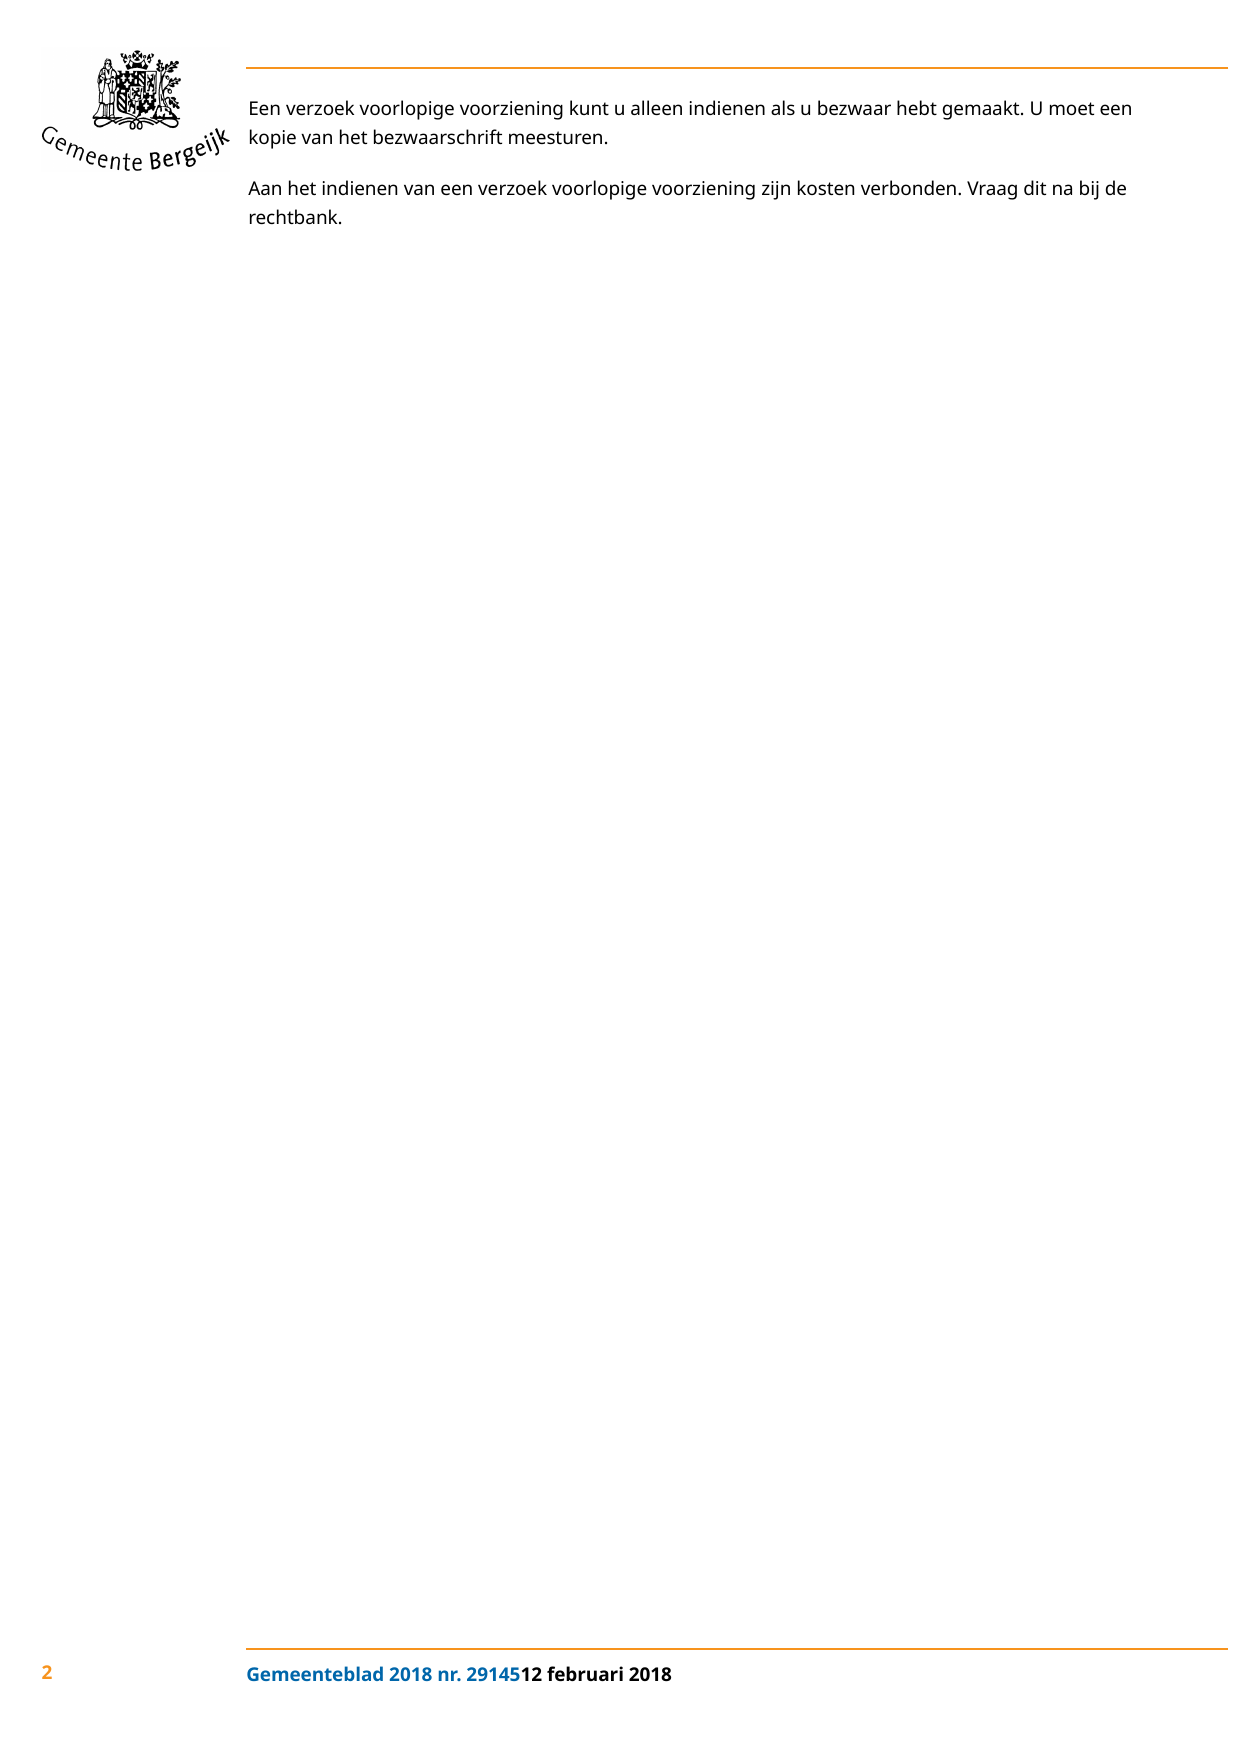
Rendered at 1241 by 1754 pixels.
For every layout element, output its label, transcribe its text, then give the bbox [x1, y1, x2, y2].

text Aan het indienen van een verzoek voorlopige voorziening zijn kosten verbonden. Vraag dit na bij de rechtbank. [248, 175, 1152, 230]
text Een verzoek voorlopige voorziening kunt u alleen indienen als u bezwaar hebt gemaakt. U moet een kopie van het bezwaarschrift meesturen. [248, 95, 1152, 150]
picture [41, 47, 231, 172]
